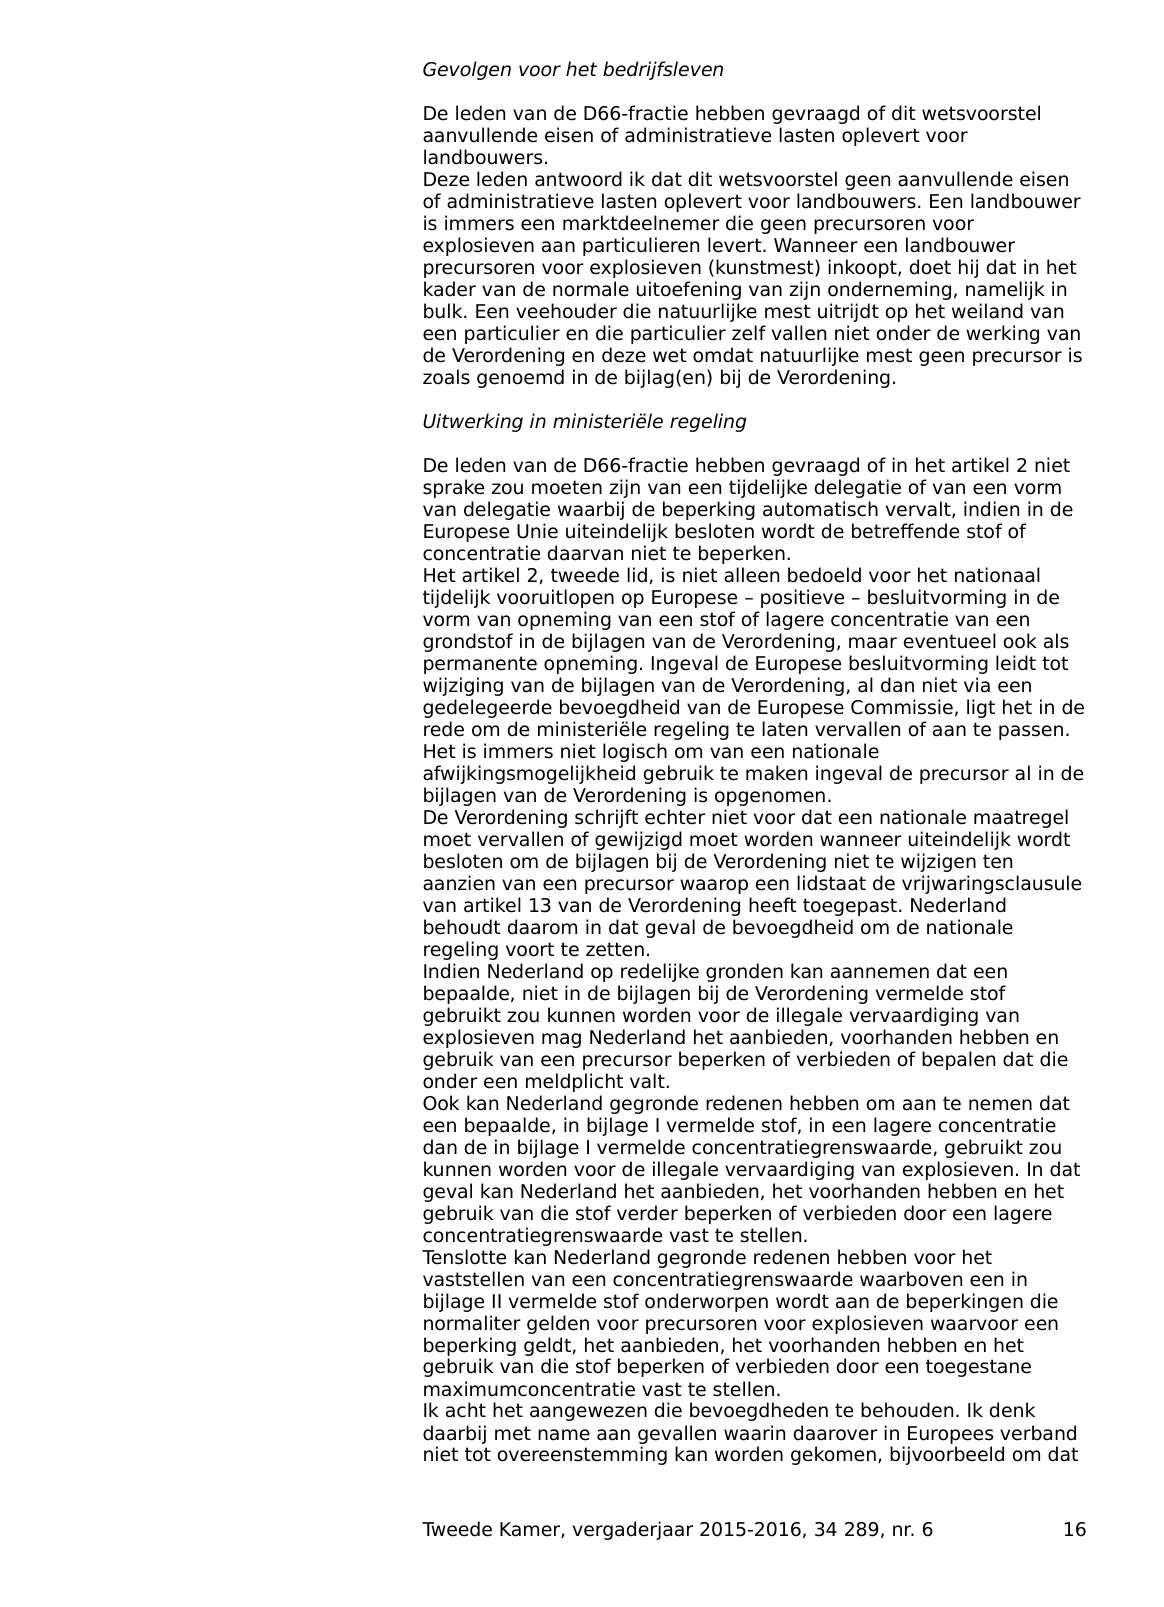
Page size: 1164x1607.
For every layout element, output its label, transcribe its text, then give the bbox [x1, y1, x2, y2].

text Deze leden antwoord ik dat dit wetsvoorstel geen aanvullende eisen of administratieve lasten oplevert voor landbouwers. Een landbouwer is immers een marktdeelnemer die geen precursoren voor explosieven aan particulieren levert. Wanneer een landbouwer precursoren voor explosieven (kunstmest) inkoopt, doet hij dat in het kader van de normale uitoefening van zijn onderneming, namelijk in bulk. Een veehouder die natuurlijke mest uitrijdt op het weiland van een particulier en die particulier zelf vallen niet onder de werking van de Verordening en deze wet omdat natuurlijke mest geen precursor is zoals genoemd in de bijlag(en) bij de Verordening. [422, 169, 1087, 389]
text Het artikel 2, tweede lid, is niet alleen bedoeld voor het nationaal tijdelijk vooruitlopen op Europese – positieve – besluitvorming in de vorm van opneming van een stof of lagere concentratie van een grondstof in de bijlagen van de Verordening, maar eventueel ook als permanente opneming. Ingeval de Europese besluitvorming leidt tot wijziging van de bijlagen van de Verordening, al dan niet via een gedelegeerde bevoegdheid van de Europese Commissie, ligt het in de rede om de ministeriële regeling te laten vervallen of aan te passen. Het is immers niet logisch om van een nationale afwijkingsmogelijkheid gebruik te maken ingeval de precursor al in de bijlagen van de Verordening is opgenomen. [422, 565, 1087, 807]
subtitle Gevolgen voor het bedrijfsleven [422, 59, 1087, 81]
text Ook kan Nederland gegronde redenen hebben om aan te nemen dat een bepaalde, in bijlage I vermelde stof, in een lagere concentratie dan de in bijlage I vermelde concentratiegrenswaarde, gebruikt zou kunnen worden voor de illegale vervaardiging van explosieven. In dat geval kan Nederland het aanbieden, het voorhanden hebben en het gebruik van die stof verder beperken of verbieden door een lagere concentratiegrenswaarde vast te stellen. [422, 1093, 1087, 1247]
text Tenslotte kan Nederland gegronde redenen hebben voor het vaststellen van een concentratiegrenswaarde waarboven een in bijlage II vermelde stof onderworpen wordt aan de beperkingen die normaliter gelden voor precursoren voor explosieven waarvoor een beperking geldt, het aanbieden, het voorhanden hebben en het gebruik van die stof beperken of verbieden door een toegestane maximumconcentratie vast te stellen. [422, 1247, 1087, 1400]
text De leden van de D66-fractie hebben gevraagd of dit wetsvoorstel aanvullende eisen of administratieve lasten oplevert voor landbouwers. [422, 103, 1087, 169]
text De Verordening schrijft echter niet voor dat een nationale maatregel moet vervallen of gewijzigd moet worden wanneer uiteindelijk wordt besloten om de bijlagen bij de Verordening niet te wijzigen ten aanzien van een precursor waarop een lidstaat de vrijwaringsclausule van artikel 13 van de Verordening heeft toegepast. Nederland behoudt daarom in dat geval de bevoegdheid om de nationale regeling voort te zetten. [422, 807, 1087, 961]
subtitle Uitwerking in ministeriële regeling [422, 411, 1087, 433]
text Indien Nederland op redelijke gronden kan aannemen dat een bepaalde, niet in de bijlagen bij de Verordening vermelde stof gebruikt zou kunnen worden voor de illegale vervaardiging van explosieven mag Nederland het aanbieden, voorhanden hebben en gebruik van een precursor beperken of verbieden of bepalen dat die onder een meldplicht valt. [422, 961, 1087, 1093]
text De leden van de D66-fractie hebben gevraagd of in het artikel 2 niet sprake zou moeten zijn van een tijdelijke delegatie of van een vorm van delegatie waarbij de beperking automatisch vervalt, indien in de Europese Unie uiteindelijk besloten wordt de betreffende stof of concentratie daarvan niet te beperken. [422, 455, 1087, 565]
text Ik acht het aangewezen die bevoegdheden te behouden. Ik denk daarbij met name aan gevallen waarin daarover in Europees verband niet tot overeenstemming kan worden gekomen, bijvoorbeeld om dat [422, 1400, 1087, 1466]
